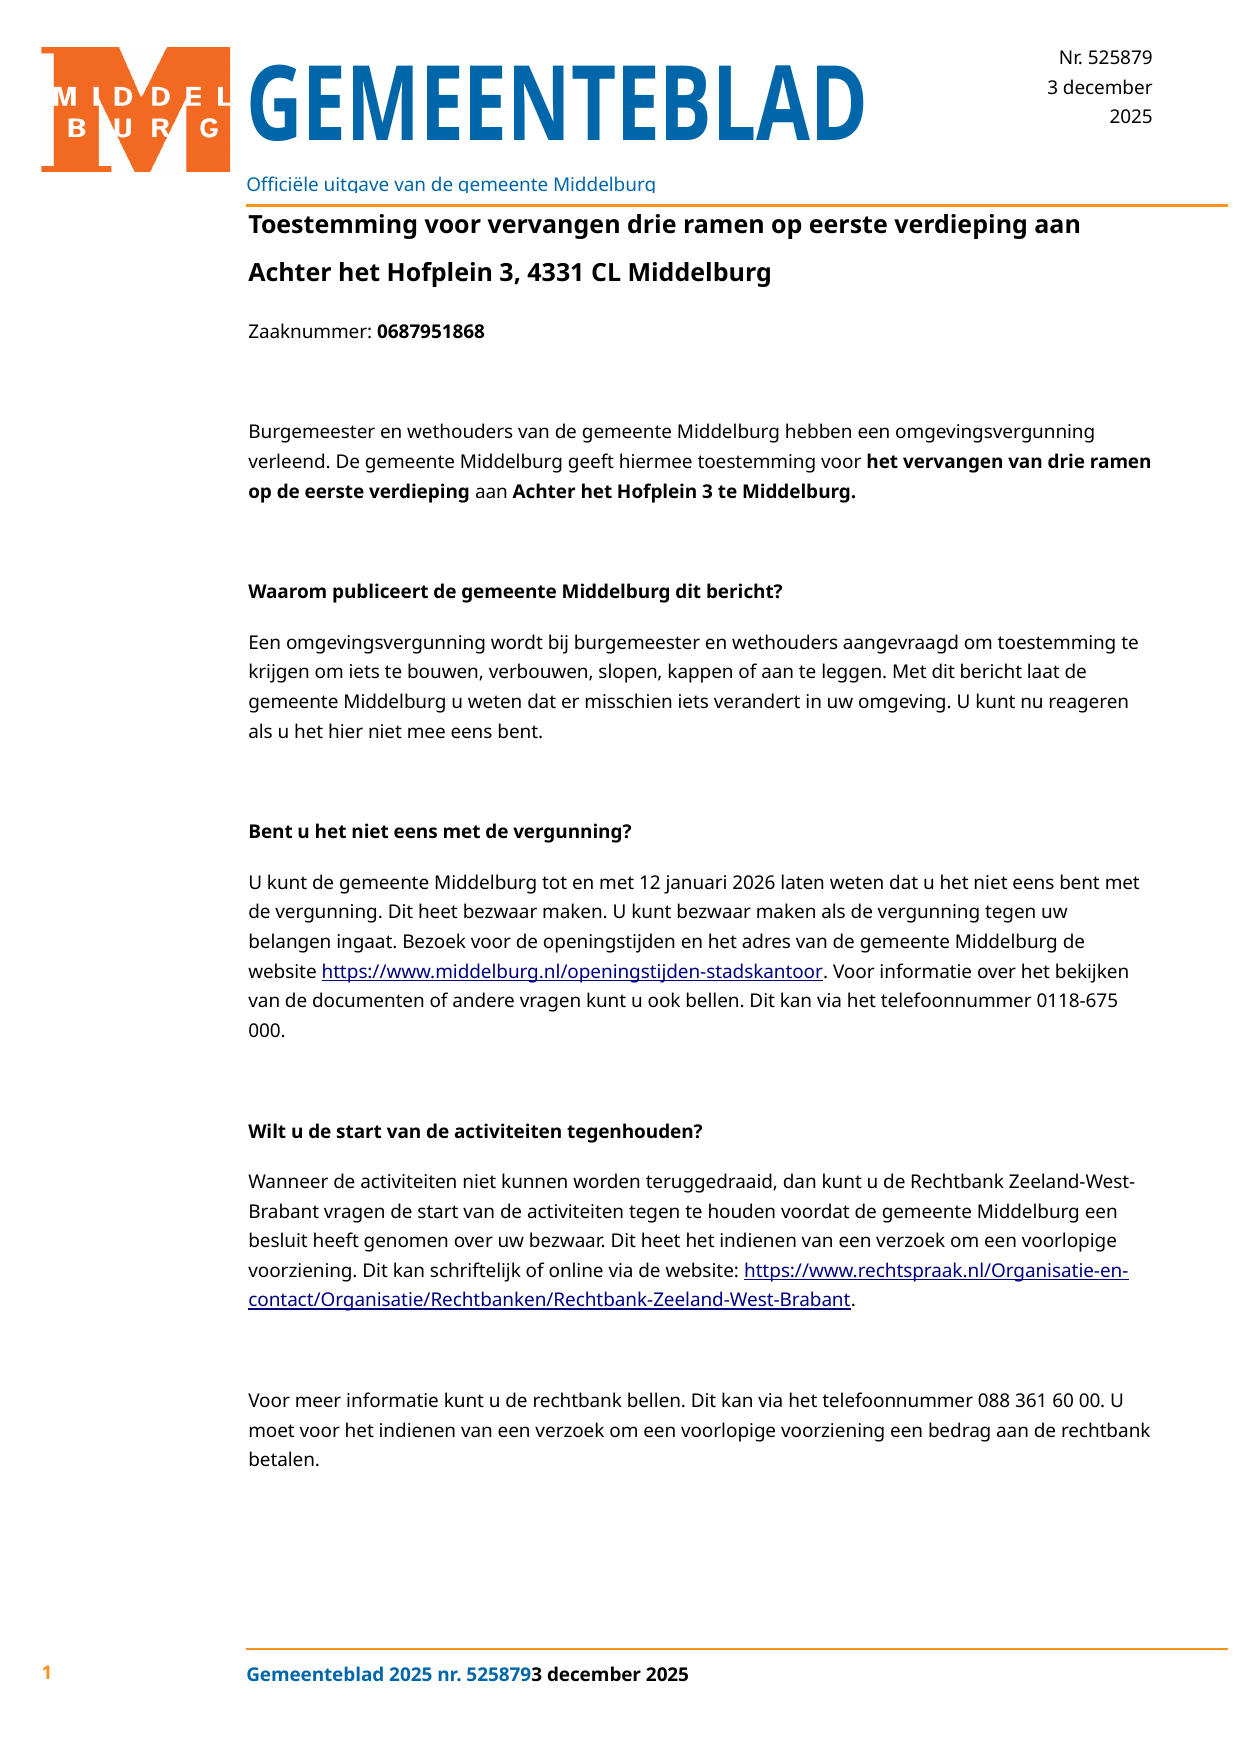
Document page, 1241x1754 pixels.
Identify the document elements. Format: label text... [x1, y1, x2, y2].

text Voor meer informatie kunt u de rechtbank bellen. Dit kan via het telefoonnummer 088 361 60 00. U moet voor het indienen van een verzoek om een voorlopige voorziening een bedrag aan de rechtbank betalen. [248, 1387, 1152, 1472]
text Zaaknummer: 0687951868 [248, 318, 1152, 344]
picture [41, 47, 231, 172]
text Waarom publiceert de gemeente Middelburg dit bericht? [248, 579, 1152, 604]
text Bent u het niet eens met de vergunning? [248, 819, 1152, 844]
text Wilt u de start van de activiteiten tegenhouden? [248, 1118, 1152, 1144]
text U kunt de gemeente Middelburg tot en met 12 januari 2026 laten weten dat u het niet eens bent met de vergunning. Dit heet bezwaar maken. U kunt bezwaar maken als de vergunning tegen uw belangen ingaat. Bezoek voor de openingstijden en het adres van de gemeente Middelburg de website https://www.middelburg.nl/openingstijden-stadskantoor. Voor informatie over het bekijken van de documenten of andere vragen kunt u ook bellen. Dit kan via het telefoonnummer 0118-675 000. [248, 869, 1152, 1043]
text Burgemeester en wethouders van de gemeente Middelburg hebben een omgevingsvergunning verleend. De gemeente Middelburg geeft hiermee toestemming voor het vervangen van drie ramen op de eerste verdieping aan Achter het Hofplein 3 te Middelburg. [248, 419, 1152, 504]
text Toestemming voor vervangen drie ramen op eerste verdieping aan Achter het Hofplein 3, 4331 CL Middelburg [248, 207, 1152, 288]
text Een omgevingsvergunning wordt bij burgemeester en wethouders aangevraagd om toestemming te krijgen om iets te bouwen, verbouwen, slopen, kappen of aan te leggen. Met dit bericht laat de gemeente Middelburg u weten dat er misschien iets verandert in uw omgeving. U kunt nu reageren als u het hier niet mee eens bent. [248, 629, 1152, 744]
text Wanneer de activiteiten niet kunnen worden teruggedraaid, dan kunt u de Rechtbank Zeeland-West-Brabant vragen de start van de activiteiten tegen te houden voordat de gemeente Middelburg een besluit heeft genomen over uw bezwaar. Dit heet het indienen van een verzoek om een voorlopige voorziening. Dit kan schriftelijk of online via de website: https://www.rechtspraak.nl/Organisatie-en-contact/Organisatie/Rechtbanken/Rechtbank-Zeeland-West-Brabant. [248, 1168, 1152, 1312]
